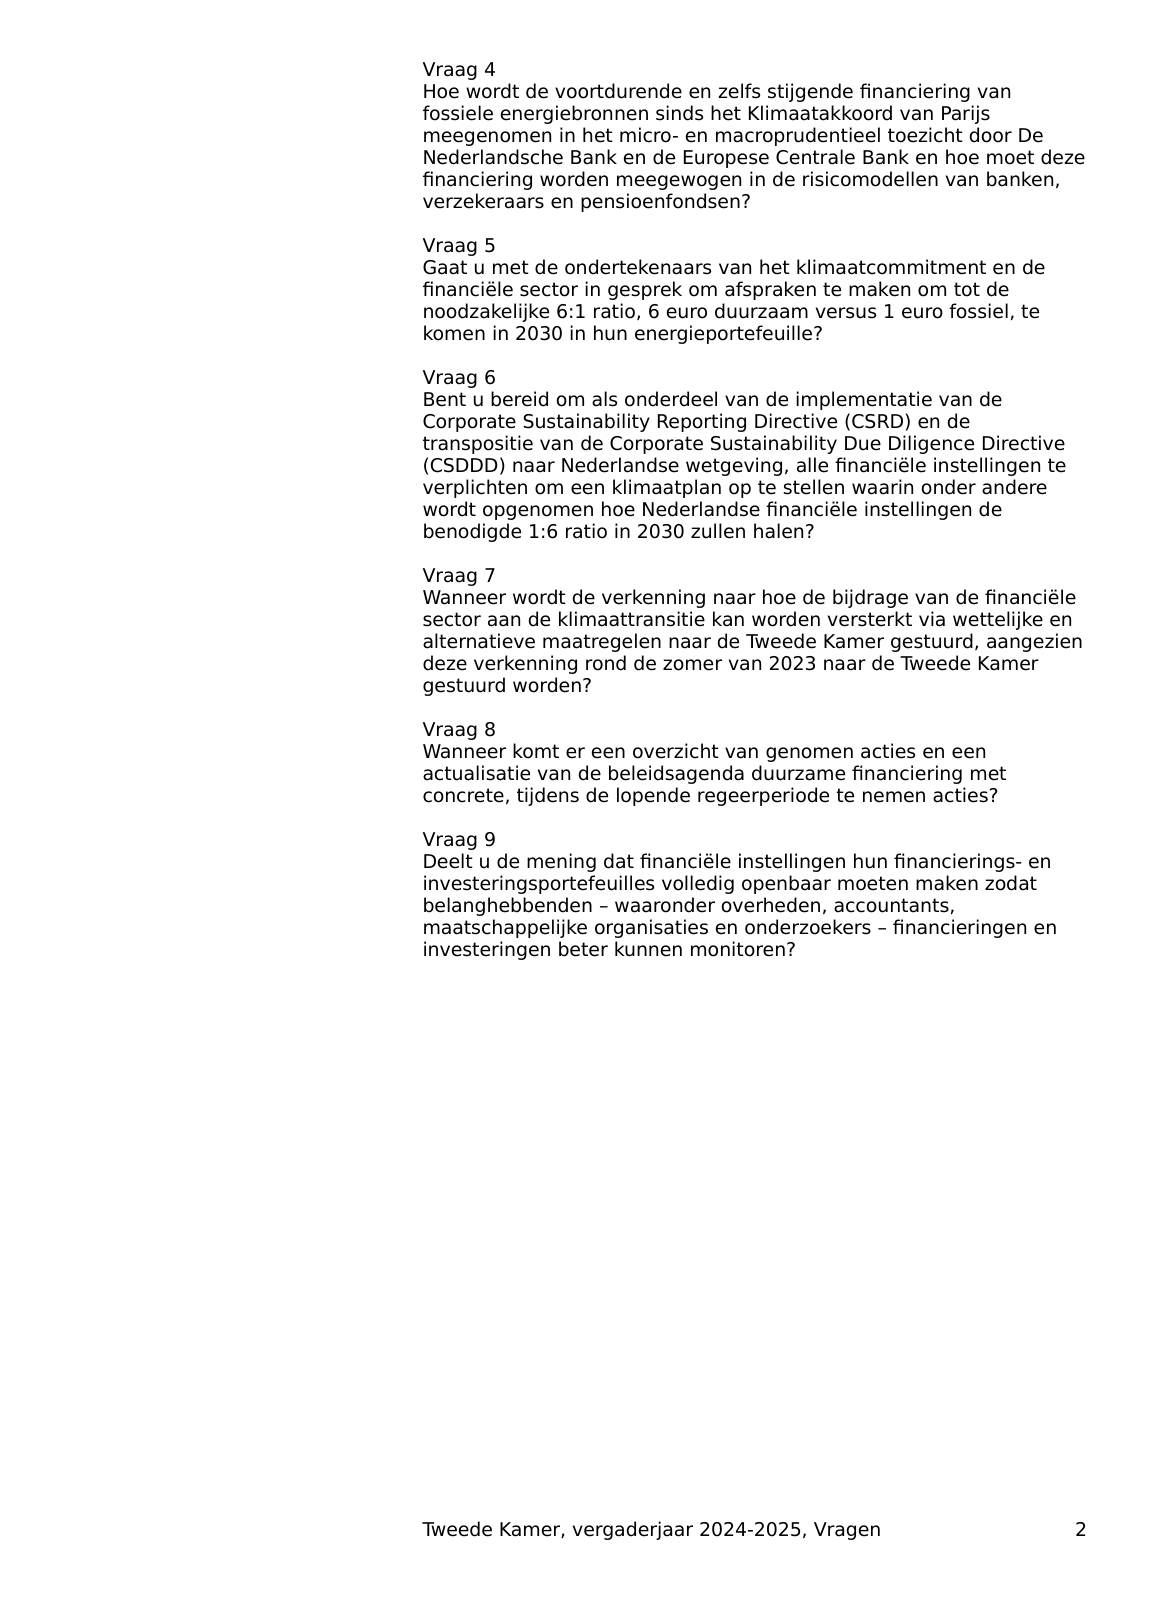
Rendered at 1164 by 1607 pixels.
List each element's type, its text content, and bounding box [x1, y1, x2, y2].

text Gaat u met de ondertekenaars van het klimaatcommitment en de financiële sector in gesprek om afspraken te maken om tot de noodzakelijke 6:1 ratio, 6 euro duurzaam versus 1 euro fossiel, te komen in 2030 in hun energieportefeuille? [422, 257, 1087, 345]
text Vraag 8 [422, 719, 1087, 741]
text Vraag 7 [422, 565, 1087, 587]
text Vraag 9 [422, 829, 1087, 851]
text Deelt u de mening dat financiële instellingen hun financierings- en investeringsportefeuilles volledig openbaar moeten maken zodat belanghebbenden – waaronder overheden, accountants, maatschappelijke organisaties en onderzoekers – financieringen en investeringen beter kunnen monitoren? [422, 851, 1087, 961]
text Bent u bereid om als onderdeel van de implementatie van de Corporate Sustainability Reporting Directive (CSRD) en de transpositie van de Corporate Sustainability Due Diligence Directive (CSDDD) naar Nederlandse wetgeving, alle financiële instellingen te verplichten om een klimaatplan op te stellen waarin onder andere wordt opgenomen hoe Nederlandse financiële instellingen de benodigde 1:6 ratio in 2030 zullen halen? [422, 389, 1087, 543]
text Hoe wordt de voortdurende en zelfs stijgende financiering van fossiele energiebronnen sinds het Klimaatakkoord van Parijs meegenomen in het micro- en macroprudentieel toezicht door De Nederlandsche Bank en de Europese Centrale Bank en hoe moet deze financiering worden meegewogen in de risicomodellen van banken, verzekeraars en pensioenfondsen? [422, 81, 1087, 213]
text Vraag 5 [422, 235, 1087, 257]
text Vraag 6 [422, 367, 1087, 389]
text Wanneer komt er een overzicht van genomen acties en een actualisatie van de beleidsagenda duurzame financiering met concrete, tijdens de lopende regeerperiode te nemen acties? [422, 741, 1087, 807]
text Vraag 4 [422, 59, 1087, 81]
text Wanneer wordt de verkenning naar hoe de bijdrage van de financiële sector aan de klimaattransitie kan worden versterkt via wettelijke en alternatieve maatregelen naar de Tweede Kamer gestuurd, aangezien deze verkenning rond de zomer van 2023 naar de Tweede Kamer gestuurd worden? [422, 587, 1087, 697]
